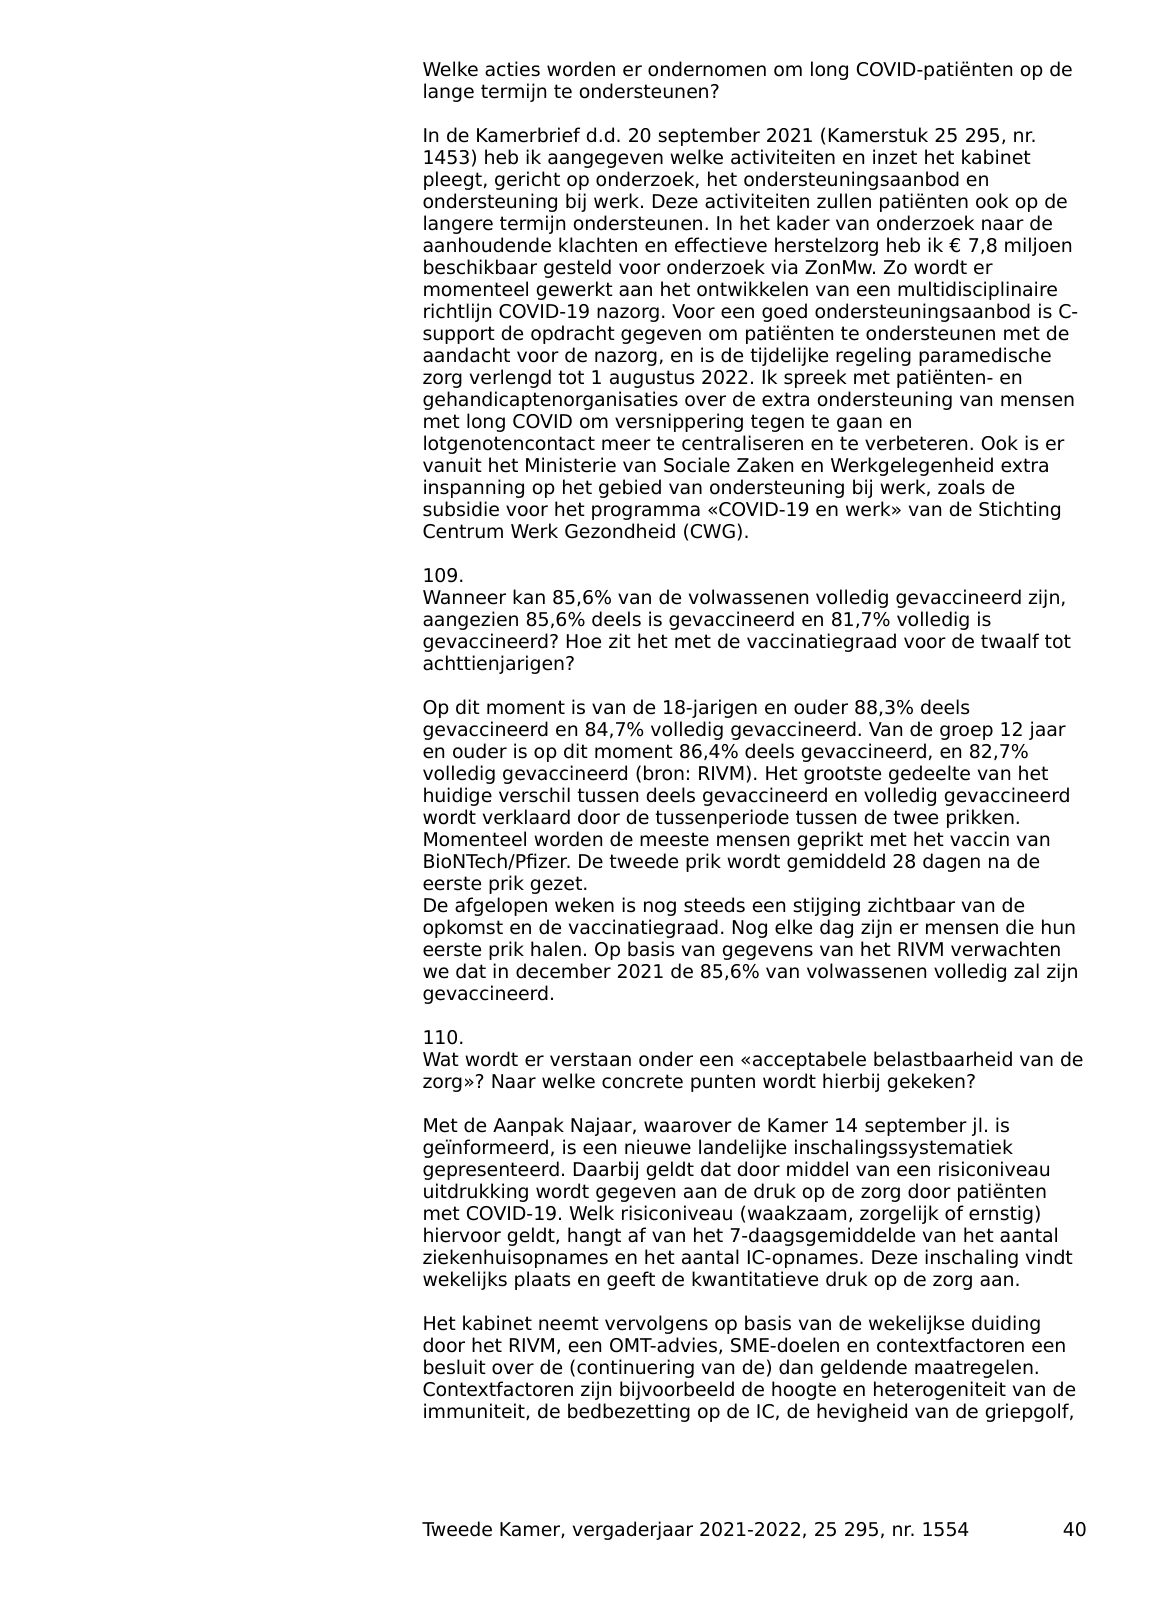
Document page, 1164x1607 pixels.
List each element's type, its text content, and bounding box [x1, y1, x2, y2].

text De afgelopen weken is nog steeds een stijging zichtbaar van de opkomst en de vaccinatiegraad. Nog elke dag zijn er mensen die hun eerste prik halen. Op basis van gegevens van het RIVM verwachten we dat in december 2021 de 85,6% van volwassenen volledig zal zijn gevaccineerd. [422, 895, 1087, 1005]
text Met de Aanpak Najaar, waarover de Kamer 14 september jl. is geïnformeerd, is een nieuwe landelijke inschalingssystematiek gepresenteerd. Daarbij geldt dat door middel van een risiconiveau uitdrukking wordt gegeven aan de druk op de zorg door patiënten met COVID-19. Welk risiconiveau (waakzaam, zorgelijk of ernstig) hiervoor geldt, hangt af van het 7-daagsgemiddelde van het aantal ziekenhuisopnames en het aantal IC-opnames. Deze inschaling vindt wekelijks plaats en geeft de kwantitatieve druk op de zorg aan. [422, 1115, 1087, 1291]
text In de Kamerbrief d.d. 20 september 2021 (Kamerstuk 25 295, nr. 1453) heb ik aangegeven welke activiteiten en inzet het kabinet pleegt, gericht op onderzoek, het ondersteuningsaanbod en ondersteuning bij werk. Deze activiteiten zullen patiënten ook op de langere termijn ondersteunen. In het kader van onderzoek naar de aanhoudende klachten en effectieve herstelzorg heb ik € 7,8 miljoen beschikbaar gesteld voor onderzoek via ZonMw. Zo wordt er momenteel gewerkt aan het ontwikkelen van een multidisciplinaire richtlijn COVID-19 nazorg. Voor een goed ondersteuningsaanbod is C-support de opdracht gegeven om patiënten te ondersteunen met de aandacht voor de nazorg, en is de tijdelijke regeling paramedische zorg verlengd tot 1 augustus 2022. Ik spreek met patiënten- en gehandicaptenorganisaties over de extra ondersteuning van mensen met long COVID om versnippering tegen te gaan en lotgenotencontact meer te centraliseren en te verbeteren. Ook is er vanuit het Ministerie van Sociale Zaken en Werkgelegenheid extra inspanning op het gebied van ondersteuning bij werk, zoals de subsidie voor het programma «COVID-19 en werk» van de Stichting Centrum Werk Gezondheid (CWG). [422, 125, 1087, 543]
text Wanneer kan 85,6% van de volwassenen volledig gevaccineerd zijn, aangezien 85,6% deels is gevaccineerd en 81,7% volledig is gevaccineerd? Hoe zit het met de vaccinatiegraad voor de twaalf tot achttienjarigen? [422, 587, 1087, 675]
text 110. [422, 1027, 1087, 1049]
text Wat wordt er verstaan onder een «acceptabele belastbaarheid van de zorg»? Naar welke concrete punten wordt hierbij gekeken? [422, 1049, 1087, 1093]
text Op dit moment is van de 18-jarigen en ouder 88,3% deels gevaccineerd en 84,7% volledig gevaccineerd. Van de groep 12 jaar en ouder is op dit moment 86,4% deels gevaccineerd, en 82,7% volledig gevaccineerd (bron: RIVM). Het grootste gedeelte van het huidige verschil tussen deels gevaccineerd en volledig gevaccineerd wordt verklaard door de tussenperiode tussen de twee prikken. Momenteel worden de meeste mensen geprikt met het vaccin van BioNTech/Pfizer. De tweede prik wordt gemiddeld 28 dagen na de eerste prik gezet. [422, 697, 1087, 895]
text Het kabinet neemt vervolgens op basis van de wekelijkse duiding door het RIVM, een OMT-advies, SME-doelen en contextfactoren een besluit over de (continuering van de) dan geldende maatregelen. Contextfactoren zijn bijvoorbeeld de hoogte en heterogeniteit van de immuniteit, de bedbezetting op de IC, de hevigheid van de griepgolf, [422, 1313, 1087, 1423]
text 109. [422, 565, 1087, 587]
text Welke acties worden er ondernomen om long COVID-patiënten op de lange termijn te ondersteunen? [422, 59, 1087, 103]
